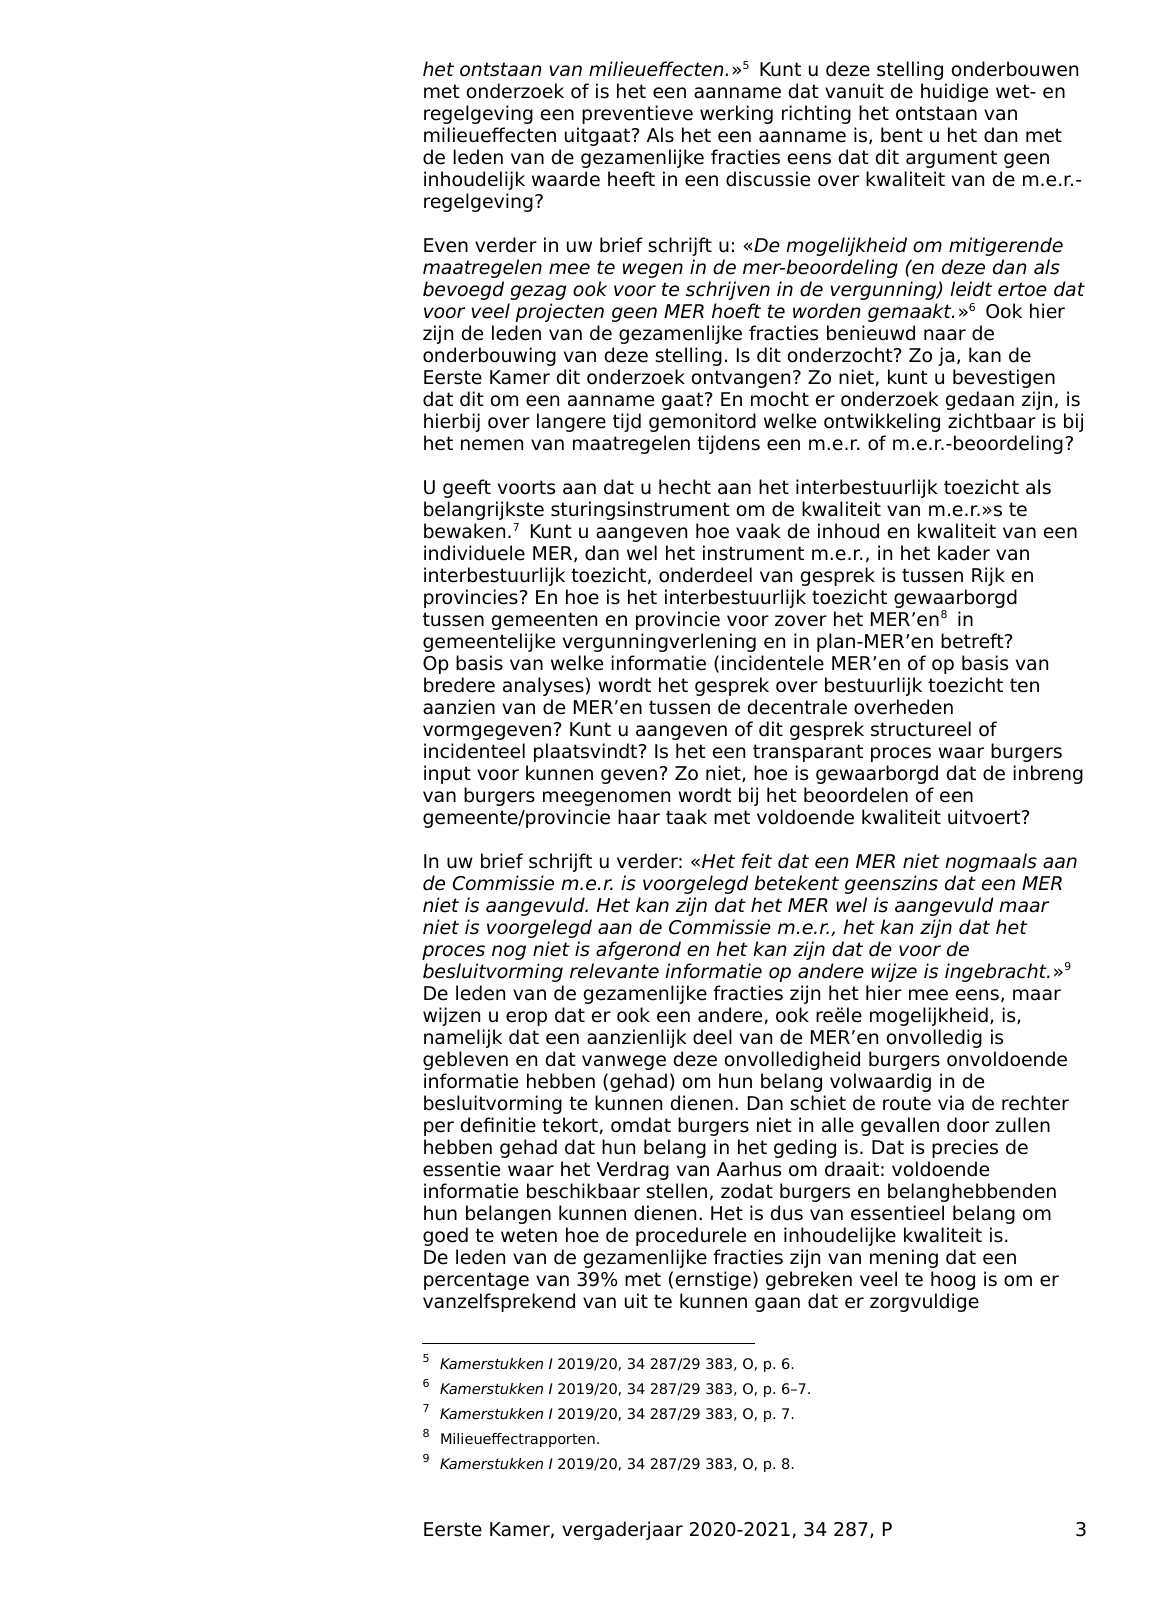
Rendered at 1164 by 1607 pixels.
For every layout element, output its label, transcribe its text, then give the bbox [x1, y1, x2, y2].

text De leden van de gezamenlijke fracties zijn van mening dat een percentage van 39% met (ernstige) gebreken veel te hoog is om er vanzelfsprekend van uit te kunnen gaan dat er zorgvuldige [422, 1247, 1087, 1312]
text Kamerstukken I 2019/20, 34 287/29 383, O, p. 8. [422, 1452, 1087, 1474]
text U geeft voorts aan dat u hecht aan het interbestuurlijk toezicht als belangrijkste sturingsinstrument om de kwaliteit van m.e.r.»s te bewaken. Kunt u aangeven hoe vaak de inhoud en kwaliteit van een individuele MER, dan wel het instrument m.e.r., in het kader van interbestuurlijk toezicht, onderdeel van gesprek is tussen Rijk en provincies? En hoe is het interbestuurlijk toezicht gewaarborgd tussen gemeenten en provincie voor zover het MER’en in gemeentelijke vergunningverlening en in plan-MER’en betreft? [422, 477, 1087, 653]
text het ontstaan van milieueffecten.» Kunt u deze stelling onderbouwen met onderzoek of is het een aanname dat vanuit de huidige wet- en regelgeving een preventieve werking richting het ontstaan van milieueffecten uitgaat? Als het een aanname is, bent u het dan met de leden van de gezamenlijke fracties eens dat dit argument geen inhoudelijk waarde heeft in een discussie over kwaliteit van de m.e.r.-regelgeving? [422, 59, 1087, 213]
text Milieueffectrapporten. [422, 1427, 1087, 1449]
text Op basis van welke informatie (incidentele MER’en of op basis van bredere analyses) wordt het gesprek over bestuurlijk toezicht ten aanzien van de MER’en tussen de decentrale overheden vormgegeven? Kunt u aangeven of dit gesprek structureel of incidenteel plaatsvindt? Is het een transparant proces waar burgers input voor kunnen geven? Zo niet, hoe is gewaarborgd dat de inbreng van burgers meegenomen wordt bij het beoordelen of een gemeente/provincie haar taak met voldoende kwaliteit uitvoert? [422, 653, 1087, 829]
text Kamerstukken I 2019/20, 34 287/29 383, O, p. 6. [422, 1352, 1087, 1374]
text Kamerstukken I 2019/20, 34 287/29 383, O, p. 7. [422, 1402, 1087, 1424]
text Kamerstukken I 2019/20, 34 287/29 383, O, p. 6–7. [422, 1377, 1087, 1399]
text In uw brief schrijft u verder: «Het feit dat een MER niet nogmaals aan de Commissie m.e.r. is voorgelegd betekent geenszins dat een MER niet is aangevuld. Het kan zijn dat het MER wel is aangevuld maar niet is voorgelegd aan de Commissie m.e.r., het kan zijn dat het proces nog niet is afgerond en het kan zijn dat de voor de besluitvorming relevante informatie op andere wijze is ingebracht.» De leden van de gezamenlijke fracties zijn het hier mee eens, maar wijzen u erop dat er ook een andere, ook reële mogelijkheid, is, namelijk dat een aanzienlijk deel van de MER’en onvolledig is gebleven en dat vanwege deze onvolledigheid burgers onvoldoende informatie hebben (gehad) om hun belang volwaardig in de besluitvorming te kunnen dienen. Dan schiet de route via de rechter per definitie tekort, omdat burgers niet in alle gevallen door zullen hebben gehad dat hun belang in het geding is. Dat is precies de essentie waar het Verdrag van Aarhus om draait: voldoende informatie beschikbaar stellen, zodat burgers en belanghebbenden hun belangen kunnen dienen. Het is dus van essentieel belang om goed te weten hoe de procedurele en inhoudelijke kwaliteit is. [422, 851, 1087, 1247]
text Even verder in uw brief schrijft u: «De mogelijkheid om mitigerende maatregelen mee te wegen in de mer-beoordeling (en deze dan als bevoegd gezag ook voor te schrijven in de vergunning) leidt ertoe dat voor veel projecten geen MER hoeft te worden gemaakt.» Ook hier zijn de leden van de gezamenlijke fracties benieuwd naar de onderbouwing van deze stelling. Is dit onderzocht? Zo ja, kan de Eerste Kamer dit onderzoek ontvangen? Zo niet, kunt u bevestigen dat dit om een aanname gaat? En mocht er onderzoek gedaan zijn, is hierbij over langere tijd gemonitord welke ontwikkeling zichtbaar is bij het nemen van maatregelen tijdens een m.e.r. of m.e.r.-beoordeling? [422, 235, 1087, 455]
